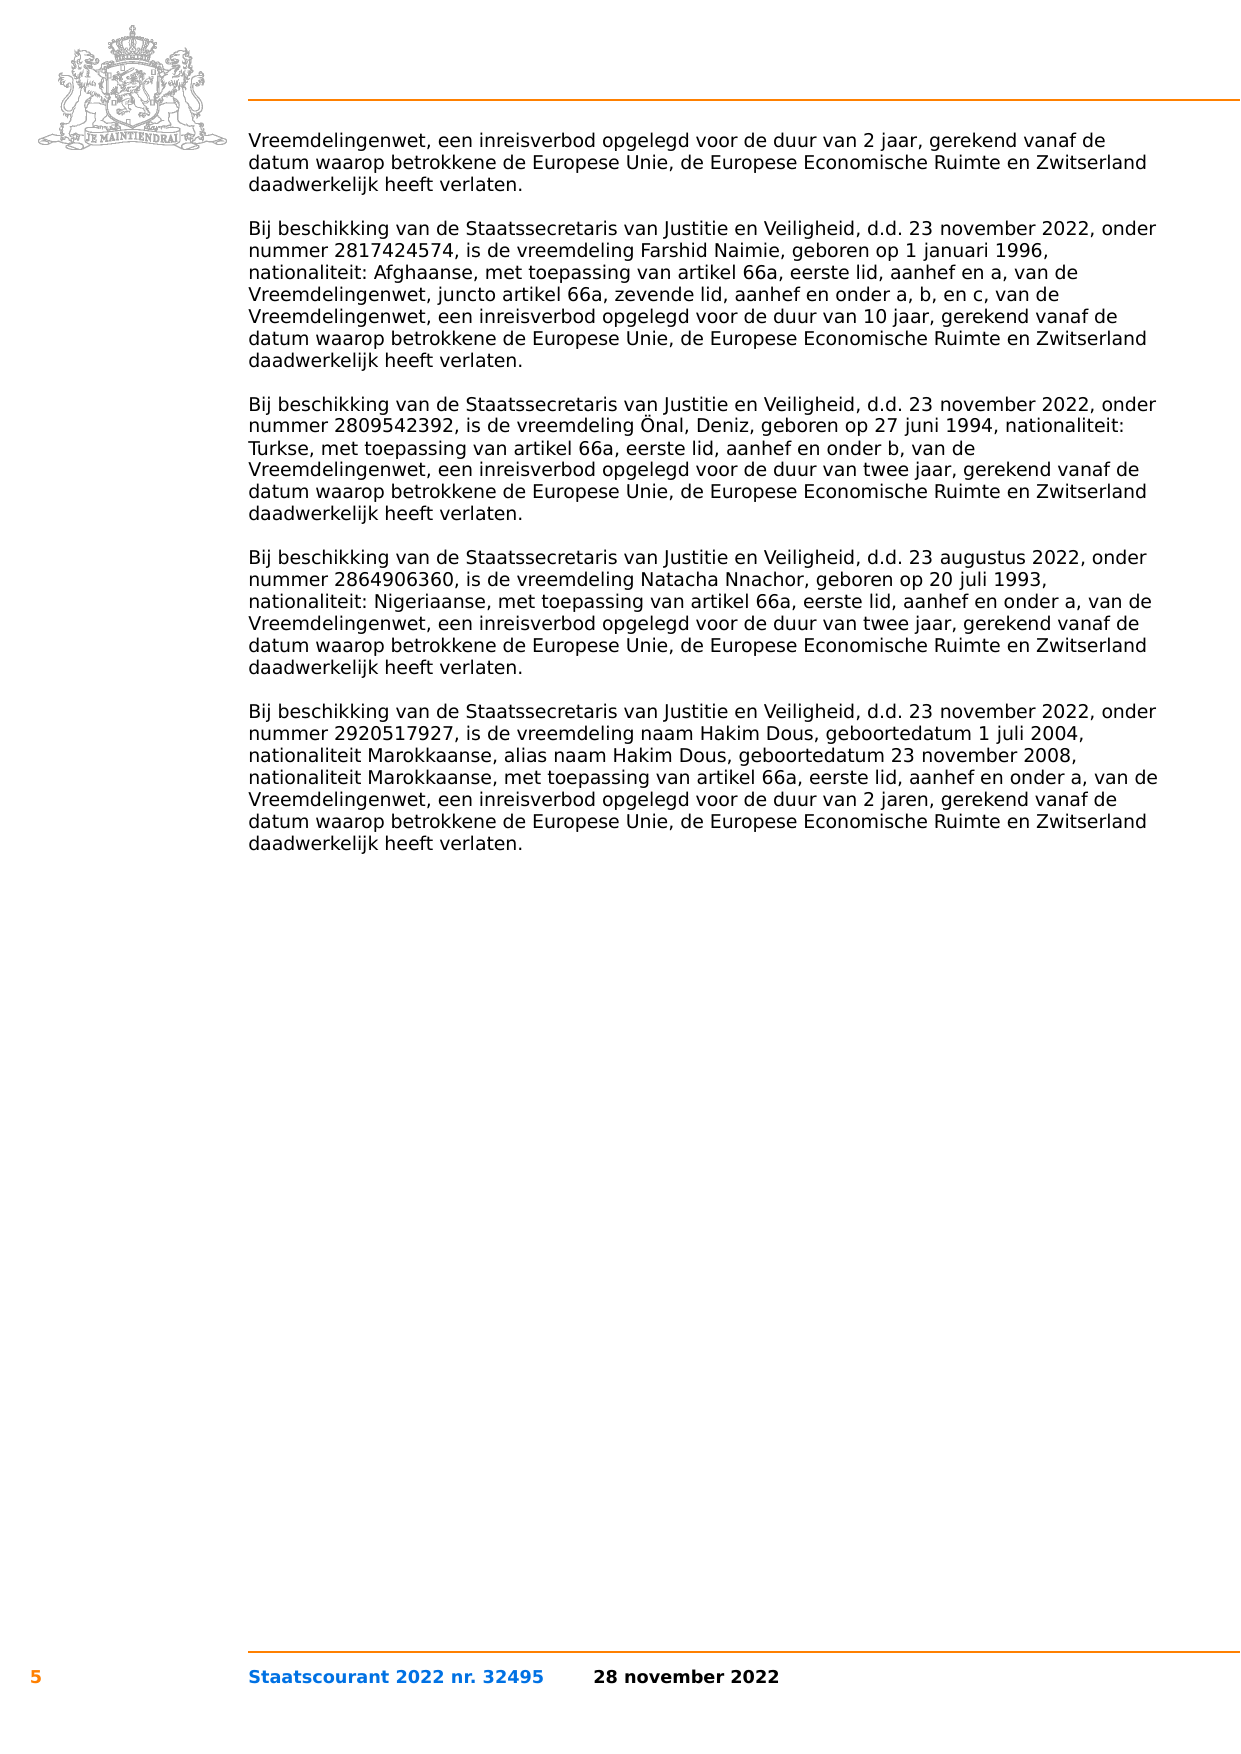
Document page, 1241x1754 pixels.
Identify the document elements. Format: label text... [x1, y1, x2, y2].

text Bij beschikking van de Staatssecretaris van Justitie en Veiligheid, d.d. 23 augustus 2022, onder nummer 2864906360, is de vreemdeling Natacha Nnachor, geboren op 20 juli 1993, nationaliteit: Nigeriaanse, met toepassing van artikel 66a, eerste lid, aanhef en onder a, van de Vreemdelingenwet, een inreisverbod opgelegd voor de duur van twee jaar, gerekend vanaf de datum waarop betrokkene de Europese Unie, de Europese Economische Ruimte en Zwitserland daadwerkelijk heeft verlaten. [248, 547, 1163, 679]
text Bij beschikking van de Staatssecretaris van Justitie en Veiligheid, d.d. 23 november 2022, onder nummer 2920517927, is de vreemdeling naam Hakim Dous, geboortedatum 1 juli 2004, nationaliteit Marokkaanse, alias naam Hakim Dous, geboortedatum 23 november 2008, nationaliteit Marokkaanse, met toepassing van artikel 66a, eerste lid, aanhef en onder a, van de Vreemdelingenwet, een inreisverbod opgelegd voor de duur van 2 jaren, gerekend vanaf de datum waarop betrokkene de Europese Unie, de Europese Economische Ruimte en Zwitserland daadwerkelijk heeft verlaten. [248, 701, 1163, 855]
text Bij beschikking van de Staatssecretaris van Justitie en Veiligheid, d.d. 23 november 2022, onder nummer 2817424574, is de vreemdeling Farshid Naimie, geboren op 1 januari 1996, nationaliteit: Afghaanse, met toepassing van artikel 66a, eerste lid, aanhef en a, van de Vreemdelingenwet, juncto artikel 66a, zevende lid, aanhef en onder a, b, en c, van de Vreemdelingenwet, een inreisverbod opgelegd voor de duur van 10 jaar, gerekend vanaf de datum waarop betrokkene de Europese Unie, de Europese Economische Ruimte en Zwitserland daadwerkelijk heeft verlaten. [248, 218, 1163, 372]
text Bij beschikking van de Staatssecretaris van Justitie en Veiligheid, d.d. 23 november 2022, onder nummer 2809542392, is de vreemdeling Önal, Deniz, geboren op 27 juni 1994, nationaliteit: Turkse, met toepassing van artikel 66a, eerste lid, aanhef en onder b, van de Vreemdelingenwet, een inreisverbod opgelegd voor de duur van twee jaar, gerekend vanaf de datum waarop betrokkene de Europese Unie, de Europese Economische Ruimte en Zwitserland daadwerkelijk heeft verlaten. [248, 393, 1163, 525]
text Vreemdelingenwet, een inreisverbod opgelegd voor de duur van 2 jaar, gerekend vanaf de datum waarop betrokkene de Europese Unie, de Europese Economische Ruimte en Zwitserland daadwerkelijk heeft verlaten. [248, 130, 1163, 196]
picture [38, 25, 227, 150]
